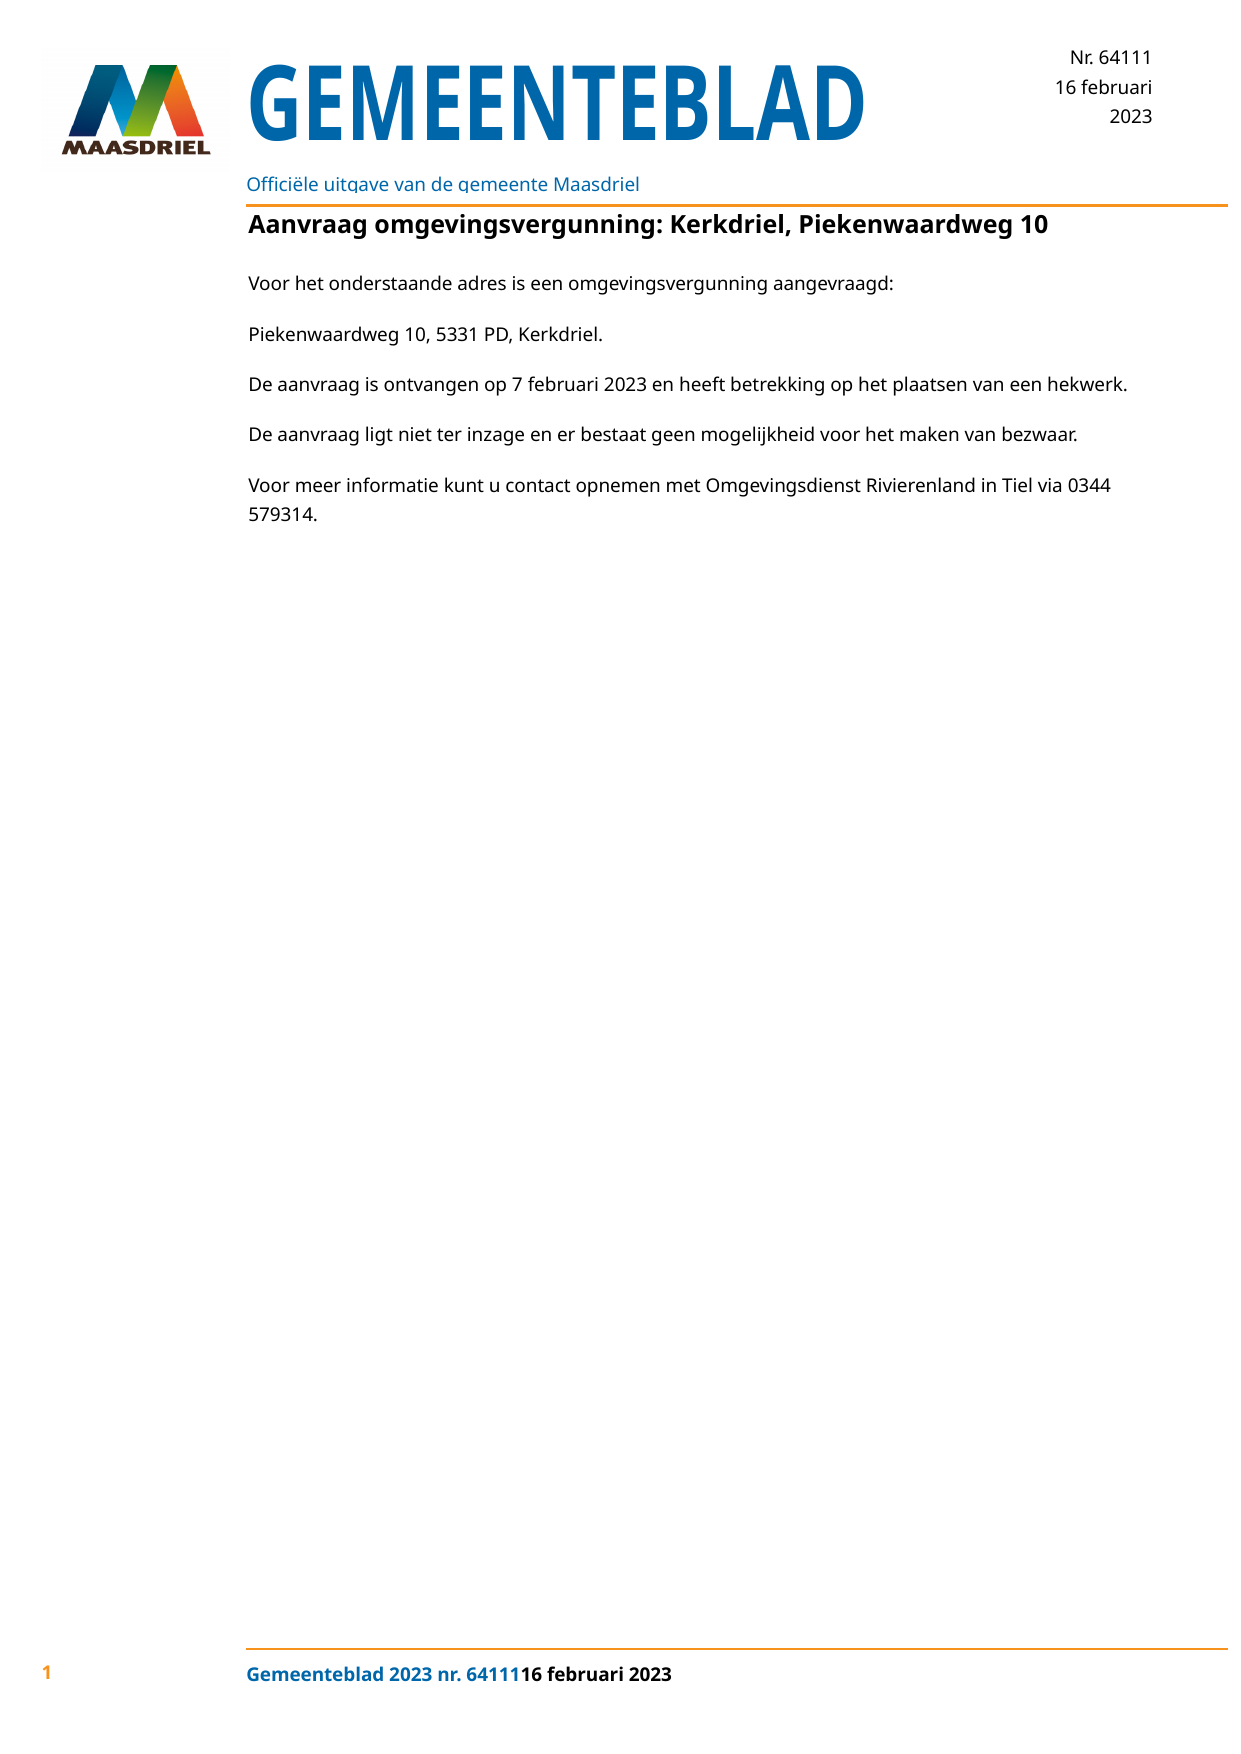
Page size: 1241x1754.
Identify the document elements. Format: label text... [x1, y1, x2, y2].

text Piekenwaardweg 10, 5331 PD, Kerkdriel. [248, 321, 1152, 346]
text Aanvraag omgevingsvergunning: Kerkdriel, Piekenwaardweg 10 [248, 207, 1152, 241]
picture [41, 47, 231, 172]
text De aanvraag ligt niet ter inzage en er bestaat geen mogelijkheid voor het maken van bezwaar. [248, 422, 1152, 447]
text De aanvraag is ontvangen op 7 februari 2023 en heeft betrekking op het plaatsen van een hekwerk. [248, 371, 1152, 397]
text Voor het onderstaande adres is een omgevingsvergunning aangevraagd: [248, 270, 1152, 296]
text Voor meer informatie kunt u contact opnemen met Omgevingsdienst Rivierenland in Tiel via 0344 579314. [248, 472, 1152, 527]
